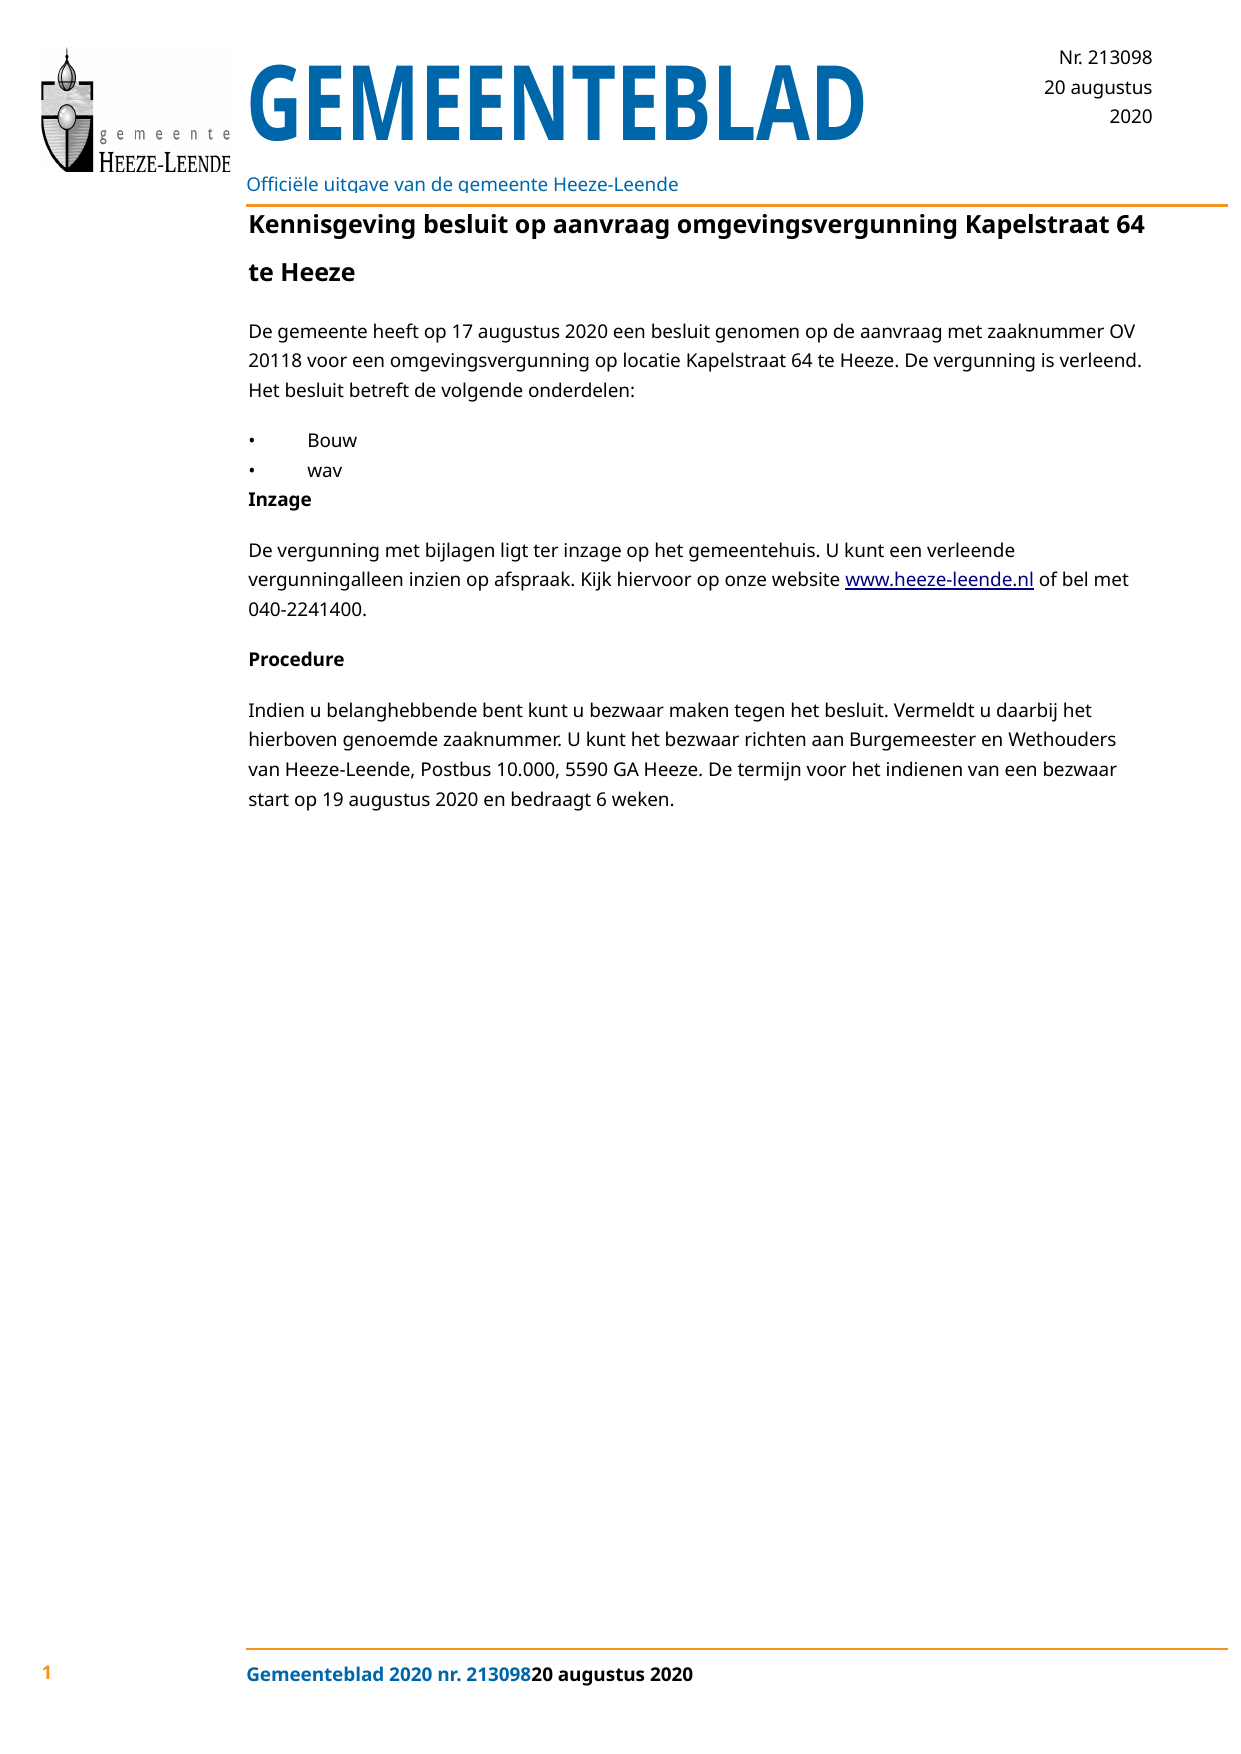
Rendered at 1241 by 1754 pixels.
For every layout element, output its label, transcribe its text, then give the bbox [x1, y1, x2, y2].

text Indien u belanghebbende bent kunt u bezwaar maken tegen het besluit. Vermeldt u daarbij het hierboven genoemde zaaknummer. U kunt het bezwaar richten aan Burgemeester en Wethouders van Heeze-Leende, Postbus 10.000, 5590 GA Heeze. De termijn voor het indienen van een bezwaar start op 19 augustus 2020 en bedraagt 6 weken. [248, 697, 1152, 812]
text Inzage [248, 487, 1152, 512]
picture [41, 47, 231, 172]
text De vergunning met bijlagen ligt ter inzage op het gemeentehuis. U kunt een verleende vergunningalleen inzien op afspraak. Kijk hiervoor op onze website www.heeze-leende.nl of bel met 040-2241400. [248, 537, 1152, 622]
text Kennisgeving besluit op aanvraag omgevingsvergunning Kapelstraat 64 te Heeze [248, 207, 1152, 288]
text De gemeente heeft op 17 augustus 2020 een besluit genomen op de aanvraag met zaaknummer OV 20118 voor een omgevingsvergunning op locatie Kapelstraat 64 te Heeze. De vergunning is verleend. Het besluit betreft de volgende onderdelen: [248, 318, 1152, 403]
text Procedure [248, 647, 1152, 672]
list wav [248, 457, 1152, 483]
list Bouw [248, 427, 1152, 453]
